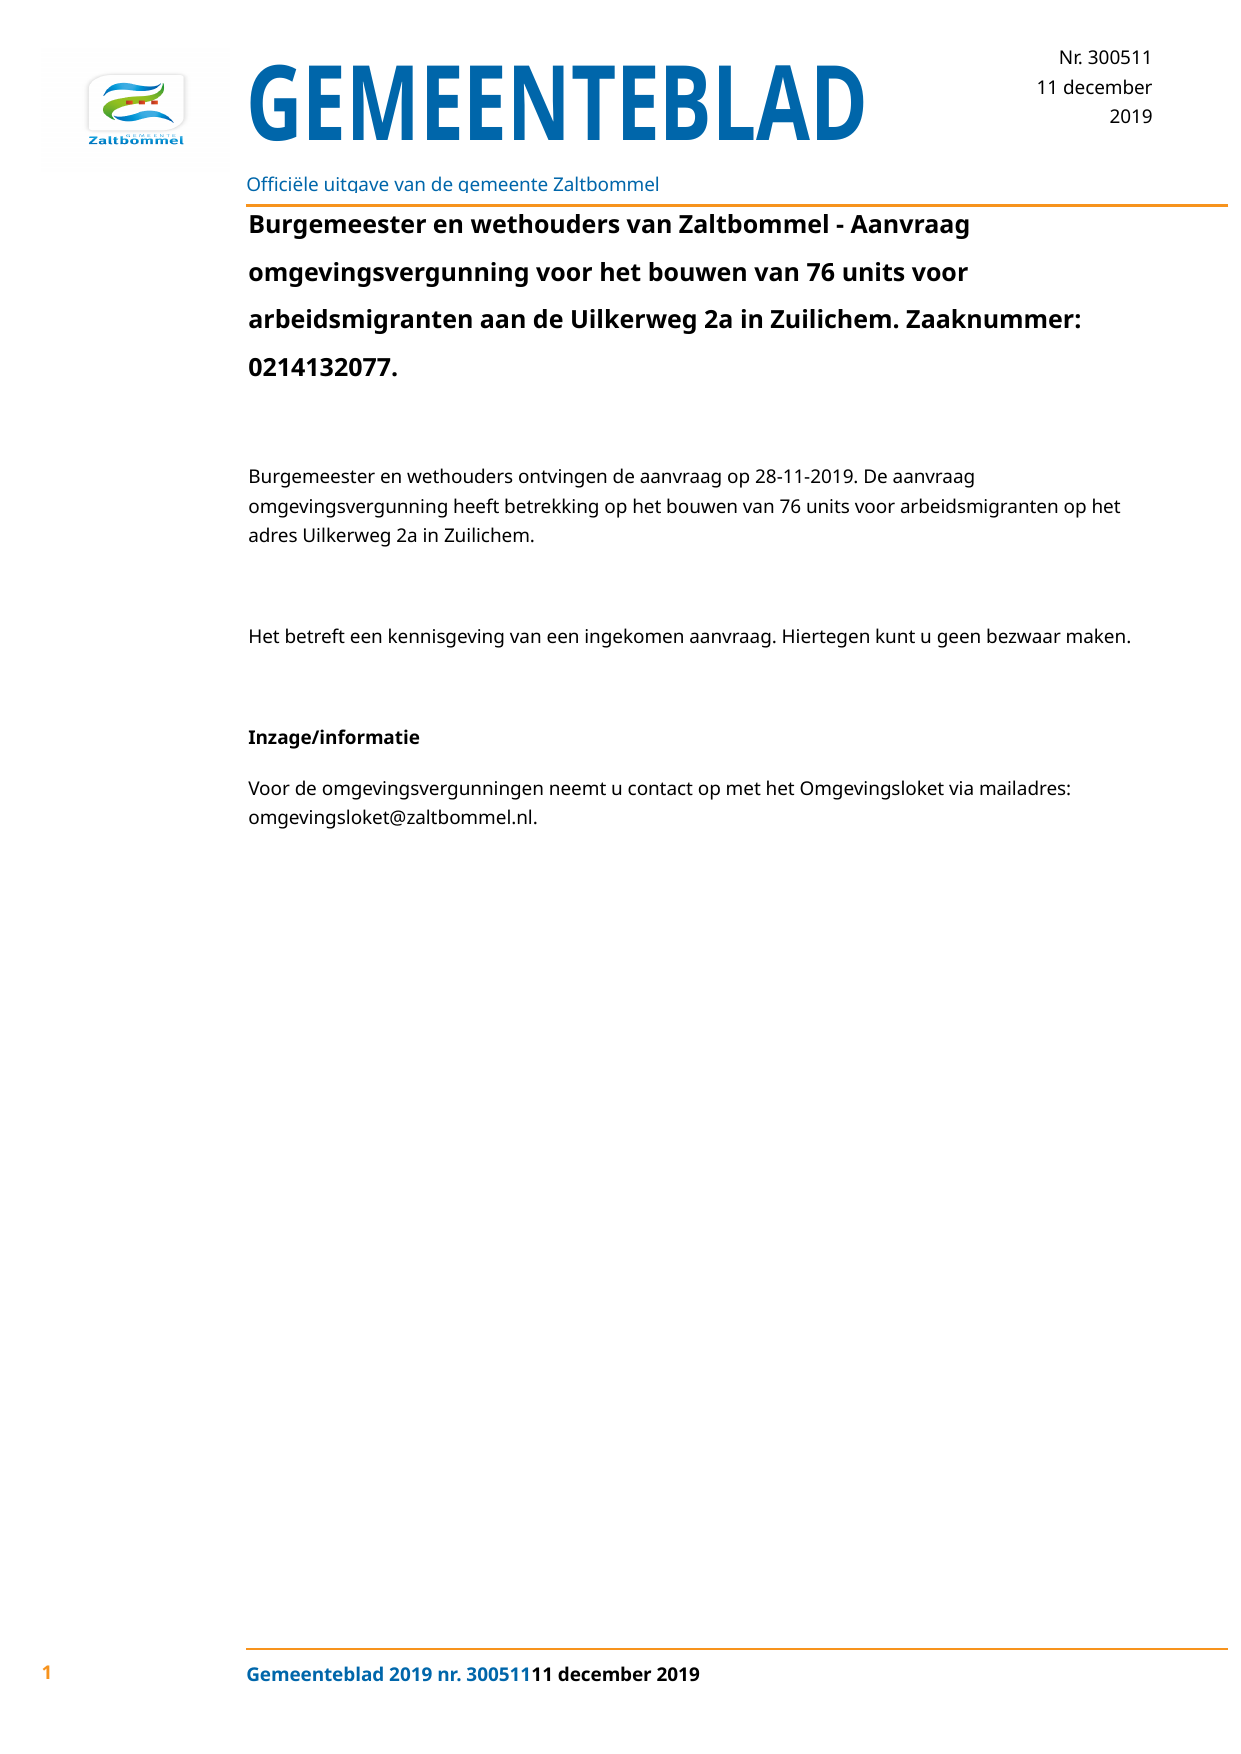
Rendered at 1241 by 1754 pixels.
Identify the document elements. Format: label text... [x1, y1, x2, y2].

text Inzage/informatie [248, 724, 1152, 750]
picture [41, 47, 231, 172]
text Burgemeester en wethouders van Zaltbommel - Aanvraag omgevingsvergunning voor het bouwen van 76 units voor arbeidsmigranten aan de Uilkerweg 2a in Zuilichem. Zaaknummer: 0214132077. [248, 207, 1152, 384]
text Voor de omgevingsvergunningen neemt u contact op met het Omgevingsloket via mailadres: omgevingsloket@zaltbommel.nl. [248, 775, 1152, 830]
text Het betreft een kennisgeving van een ingekomen aanvraag. Hiertegen kunt u geen bezwaar maken. [248, 623, 1152, 649]
text Burgemeester en wethouders ontvingen de aanvraag op 28-11-2019. De aanvraag omgevingsvergunning heeft betrekking op het bouwen van 76 units voor arbeidsmigranten op het adres Uilkerweg 2a in Zuilichem. [248, 463, 1152, 548]
